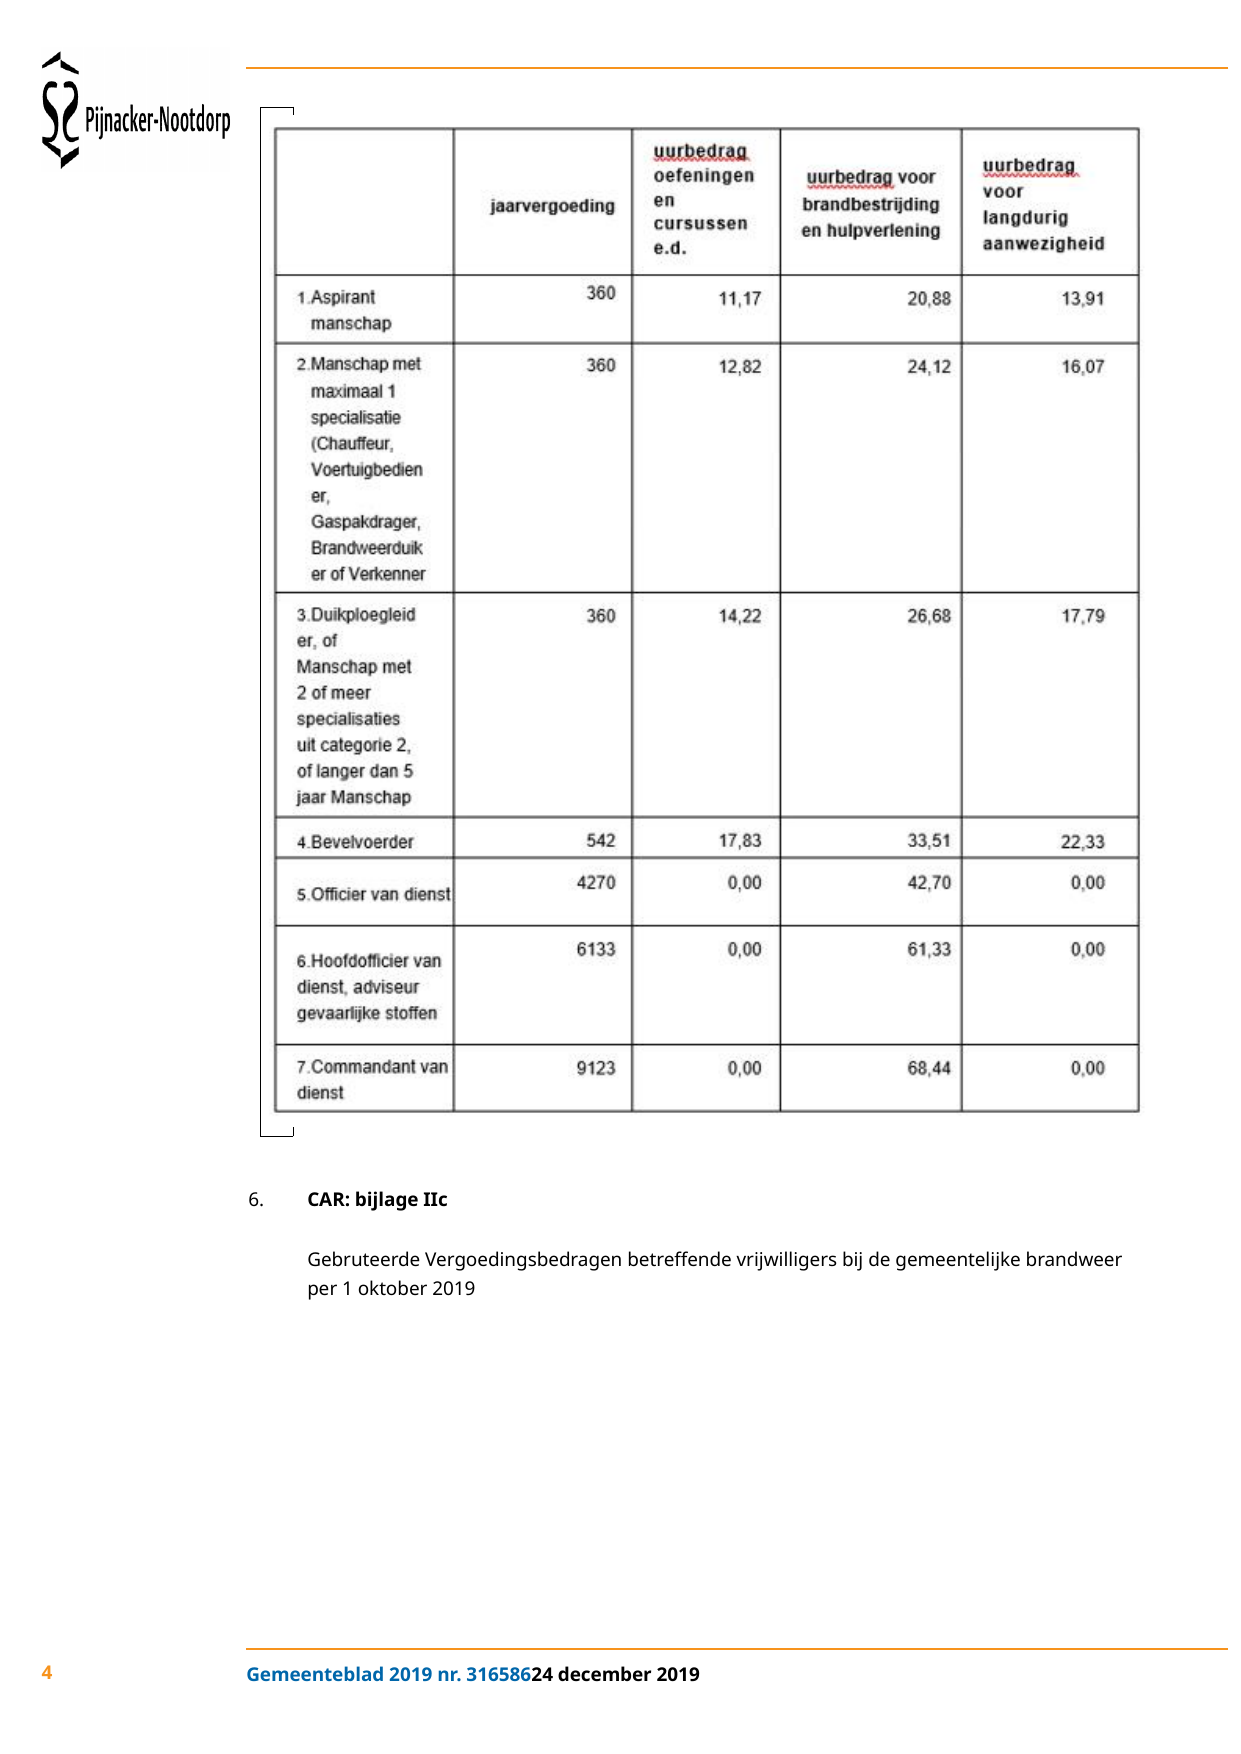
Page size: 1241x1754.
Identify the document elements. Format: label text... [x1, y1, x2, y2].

picture [268, 115, 1150, 1127]
list Gebruteerde Vergoedingsbedragen betreffende vrijwilligers bij de gemeentelijke brandweer per 1 oktober 2019 [248, 1246, 1152, 1301]
picture [41, 47, 231, 172]
list CAR: bijlage IIc [248, 1187, 1152, 1212]
